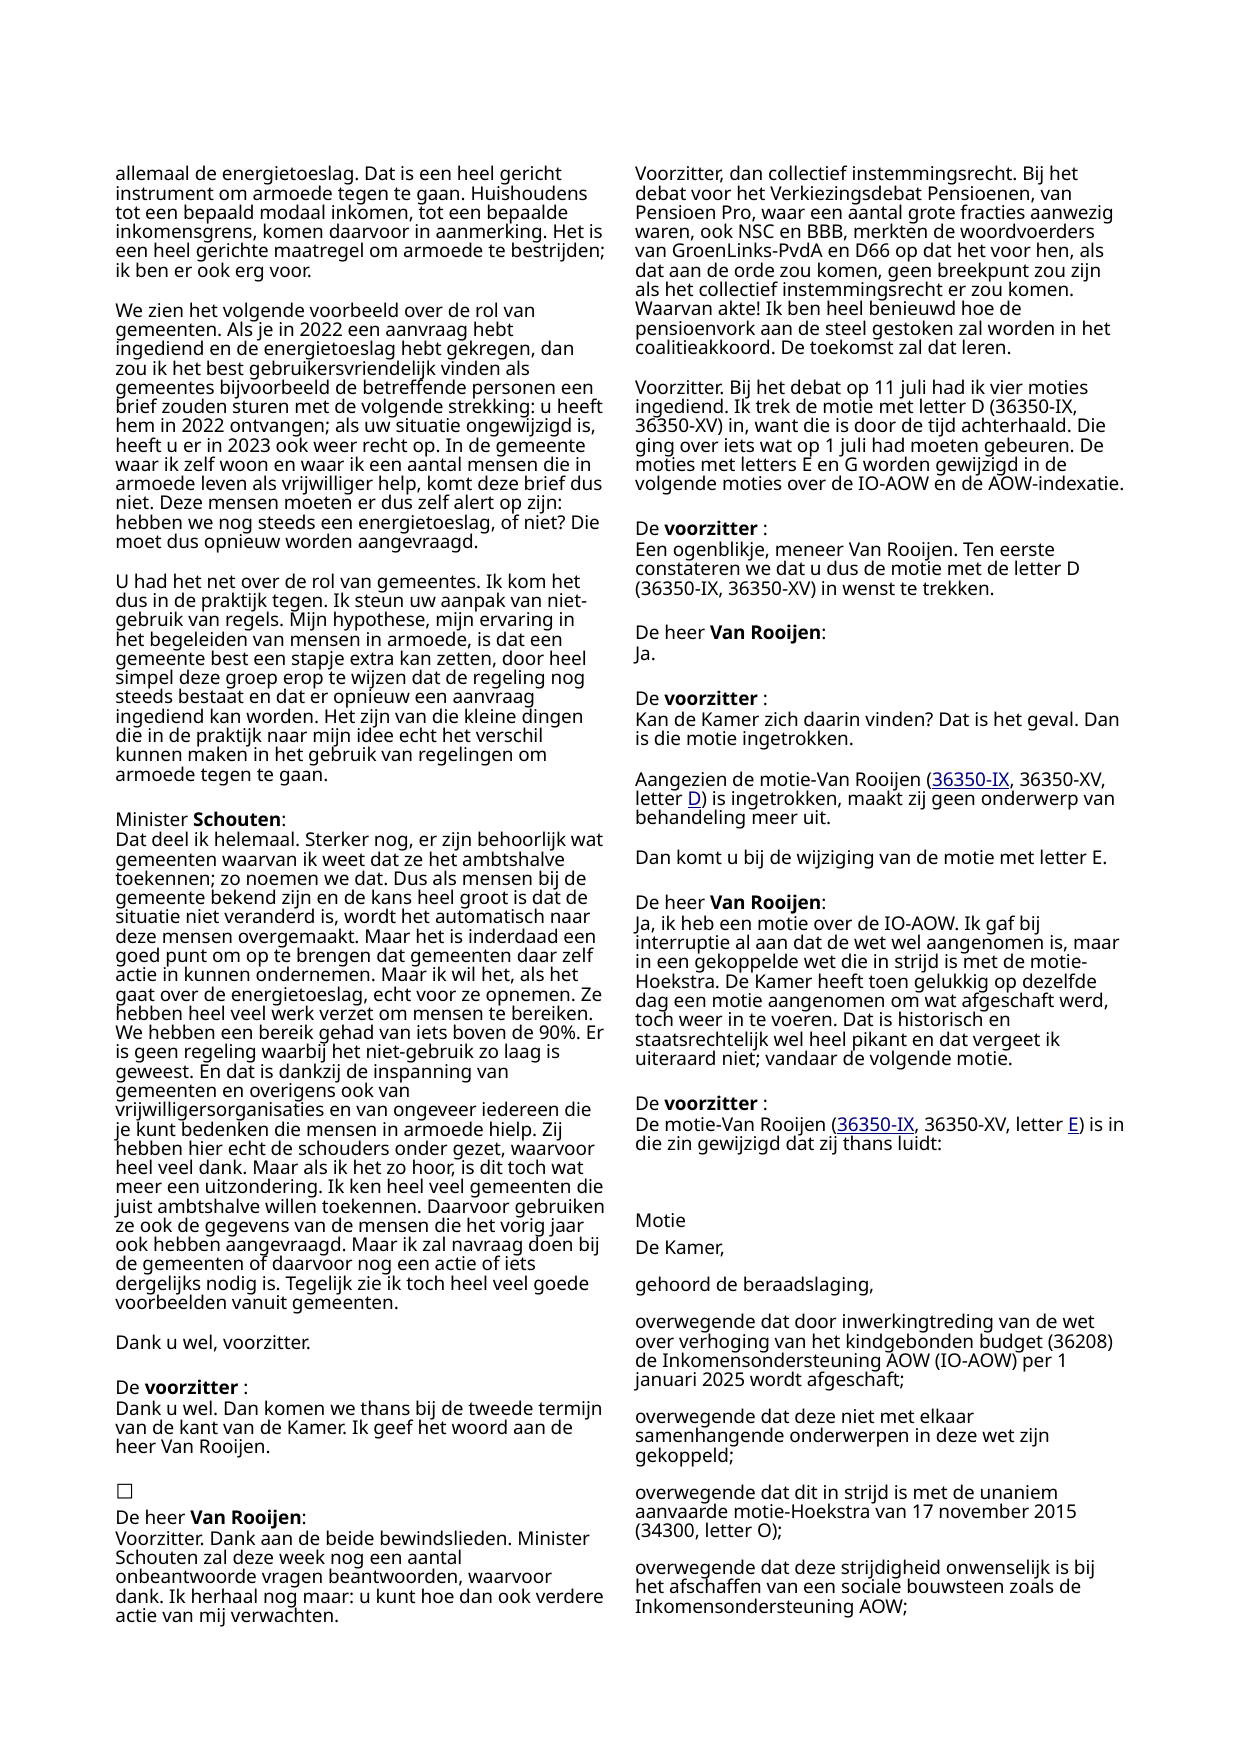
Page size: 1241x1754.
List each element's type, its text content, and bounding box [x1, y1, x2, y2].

text Ja, ik heb een motie over de IO-AOW. Ik gaf bij interruptie al aan dat de wet wel aangenomen is, maar in een gekoppelde wet die in strijd is met de motie-Hoekstra. De Kamer heeft toen gelukkig op dezelfde dag een motie aangenomen om wat afgeschaft werd, toch weer in te voeren. Dat is historisch en staatsrechtelijk wel heel pikant en dat vergeet ik uiteraard niet; vandaar de volgende motie. [635, 915, 1125, 1069]
text U had het net over de rol van gemeentes. Ik kom het dus in de praktijk tegen. Ik steun uw aanpak van niet-gebruik van regels. Mijn hypothese, mijn ervaring in het begeleiden van mensen in armoede, is dat een gemeente best een stapje extra kan zetten, door heel simpel deze groep erop te wijzen dat de regeling nog steeds bestaat en dat er opnieuw een aanvraag ingediend kan worden. Het zijn van die kleine dingen die in de praktijk naar mijn idee echt het verschil kunnen maken in het gebruik van regelingen om armoede tegen te gaan. [115, 573, 605, 785]
text Een ogenblikje, meneer Van Rooijen. Ten eerste constateren we dat u dus de motie met de letter D (36350-IX, 36350-XV) in wenst te trekken. [635, 541, 1125, 599]
text De heer Van Rooijen: [635, 619, 1125, 645]
text De motie-Van Rooijen (36350-IX, 36350-XV, letter E) is in die zin gewijzigd dat zij thans luidt: [635, 1116, 1125, 1154]
text De heer Van Rooijen: [115, 1504, 605, 1530]
text Motie [635, 1208, 1125, 1233]
text ⬜ [115, 1478, 605, 1504]
text Ja. [635, 645, 1125, 664]
text De voorzitter : [635, 1090, 1125, 1116]
text De heer Van Rooijen: [635, 889, 1125, 915]
text allemaal de energietoeslag. Dat is een heel gericht instrument om armoede tegen te gaan. Huishoudens tot een bepaald modaal inkomen, tot een bepaalde inkomensgrens, komen daarvoor in aanmerking. Het is een heel gerichte maatregel om armoede te bestrijden; ik ben er ook erg voor. [115, 165, 605, 281]
text gehoord de beraadslaging, [635, 1276, 1125, 1296]
text Minister Schouten: [115, 806, 605, 831]
text overwegende dat dit in strijd is met de unaniem aanvaarde motie-Hoekstra van 17 november 2015 (34300, letter O); [635, 1484, 1125, 1541]
text We zien het volgende voorbeeld over de rol van gemeenten. Als je in 2022 een aanvraag hebt ingediend en de energietoeslag hebt gekregen, dan zou ik het best gebruikersvriendelijk vinden als gemeentes bijvoorbeeld de betreffende personen een brief zouden sturen met de volgende strekking: u heeft hem in 2022 ontvangen; als uw situatie ongewijzigd is, heeft u er in 2023 ook weer recht op. In de gemeente waar ik zelf woon en waar ik een aantal mensen die in armoede leven als vrijwilliger help, komt deze brief dus niet. Deze mensen moeten er dus zelf alert op zijn: hebben we nog steeds een energietoeslag, of niet? Die moet dus opnieuw worden aangevraagd. [115, 302, 605, 552]
text Dank u wel, voorzitter. [115, 1334, 605, 1353]
text Dat deel ik helemaal. Sterker nog, er zijn behoorlijk wat gemeenten waarvan ik weet dat ze het ambtshalve toekennen; zo noemen we dat. Dus als mensen bij de gemeente bekend zijn en de kans heel groot is dat de situatie niet veranderd is, wordt het automatisch naar deze mensen overgemaakt. Maar het is inderdaad een goed punt om op te brengen dat gemeenten daar zelf actie in kunnen ondernemen. Maar ik wil het, als het gaat over de energietoeslag, echt voor ze opnemen. Ze hebben heel veel werk verzet om mensen te bereiken. We hebben een bereik gehad van iets boven de 90%. Er is geen regeling waarbij het niet-gebruik zo laag is geweest. En dat is dankzij de inspanning van gemeenten en overigens ook van vrijwilligersorganisaties en van ongeveer iedereen die je kunt bedenken die mensen in armoede hielp. Zij hebben hier echt de schouders onder gezet, waarvoor heel veel dank. Maar als ik het zo hoor, is dit toch wat meer een uitzondering. Ik ken heel veel gemeenten die juist ambtshalve willen toekennen. Daarvoor gebruiken ze ook de gegevens van de mensen die het vorig jaar ook hebben aangevraagd. Maar ik zal navraag doen bij de gemeenten of daarvoor nog een actie of iets dergelijks nodig is. Tegelijk zie ik toch heel veel goede voorbeelden vanuit gemeenten. [115, 831, 605, 1313]
text Voorzitter, dan collectief instemmingsrecht. Bij het debat voor het Verkiezingsdebat Pensioenen, van Pensioen Pro, waar een aantal grote fracties aanwezig waren, ook NSC en BBB, merkten de woordvoerders van GroenLinks-PvdA en D66 op dat het voor hen, als dat aan de orde zou komen, geen breekpunt zou zijn als het collectief instemmingsrecht er zou komen. Waarvan akte! Ik ben heel benieuwd hoe de pensioenvork aan de steel gestoken zal worden in het coalitieakkoord. De toekomst zal dat leren. [635, 165, 1125, 358]
text De voorzitter : [635, 685, 1125, 711]
text Aangezien de motie-Van Rooijen (36350-IX, 36350-XV, letter D) is ingetrokken, maakt zij geen onderwerp van behandeling meer uit. [635, 771, 1125, 828]
text De Kamer, [635, 1239, 1125, 1259]
text overwegende dat door inwerkingtreding van de wet over verhoging van het kindgebonden budget (36208) de Inkomensondersteuning AOW (IO-AOW) per 1 januari 2025 wordt afgeschaft; [635, 1313, 1125, 1390]
text Dan komt u bij de wijziging van de motie met letter E. [635, 849, 1125, 868]
text overwegende dat deze strijdigheid onwenselijk is bij het afschaffen van een sociale bouwsteen zoals de Inkomensondersteuning AOW; [635, 1559, 1125, 1617]
text Dank u wel. Dan komen we thans bij de tweede termijn van de kant van de Kamer. Ik geef het woord aan de heer Van Rooijen. [115, 1400, 605, 1458]
text Voorzitter. Bij het debat op 11 juli had ik vier moties ingediend. Ik trek de motie met letter D (36350-IX, 36350-XV) in, want die is door de tijd achterhaald. Die ging over iets wat op 1 juli had moeten gebeuren. De moties met letters E en G worden gewijzigd in de volgende moties over de IO-AOW en de AOW-indexatie. [635, 379, 1125, 494]
text overwegende dat deze niet met elkaar samenhangende onderwerpen in deze wet zijn gekoppeld; [635, 1408, 1125, 1466]
text Voorzitter. Dank aan de beide bewindslieden. Minister Schouten zal deze week nog een aantal onbeantwoorde vragen beantwoorden, waarvoor dank. Ik herhaal nog maar: u kunt hoe dan ook verdere actie van mij verwachten. [115, 1530, 605, 1626]
text De voorzitter : [115, 1374, 605, 1400]
text Kan de Kamer zich daarin vinden? Dat is het geval. Dan is die motie ingetrokken. [635, 711, 1125, 750]
text De voorzitter : [635, 515, 1125, 541]
